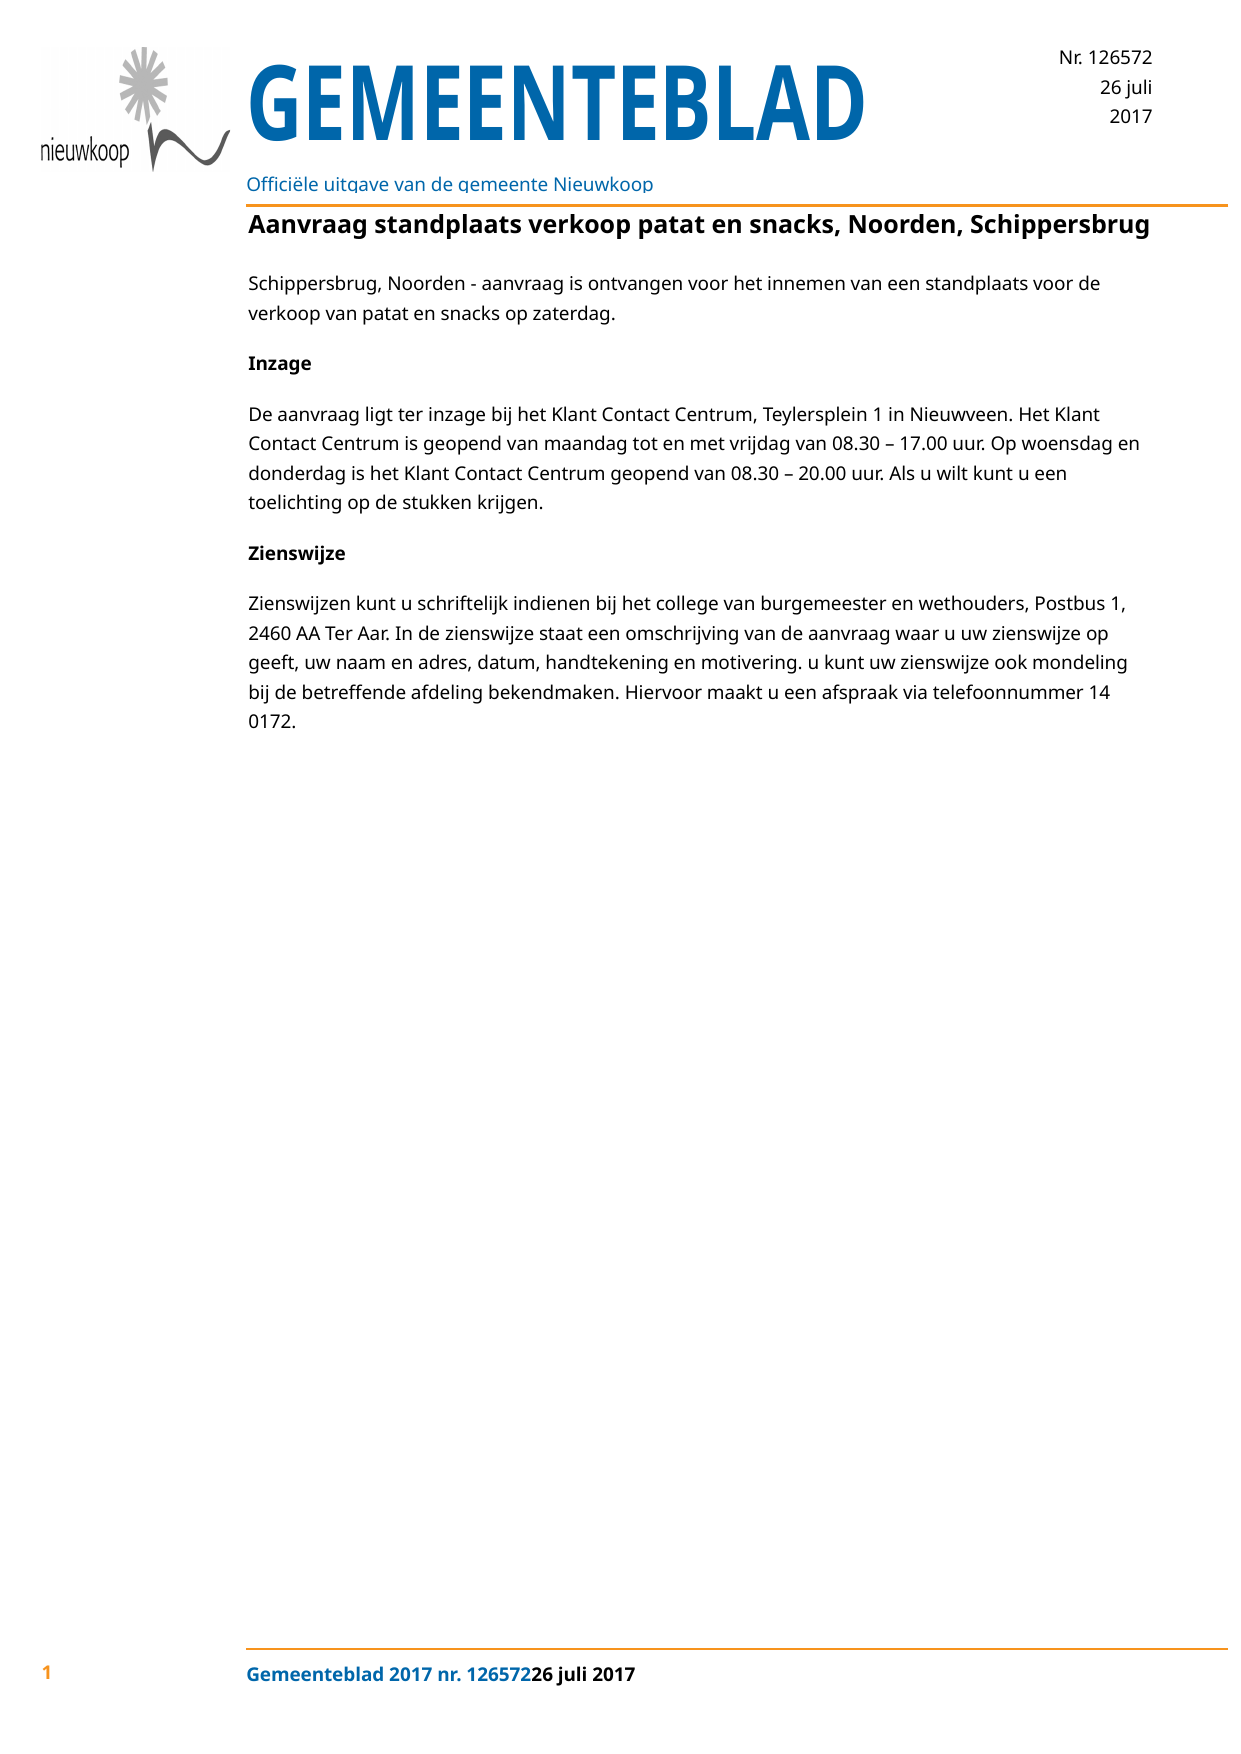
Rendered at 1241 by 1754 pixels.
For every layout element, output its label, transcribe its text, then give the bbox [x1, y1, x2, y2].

text Aanvraag standplaats verkoop patat en snacks, Noorden, Schippersbrug [248, 207, 1152, 241]
picture [41, 47, 231, 172]
text Inzage [248, 350, 1152, 376]
text Zienswijze [248, 540, 1152, 566]
text De aanvraag ligt ter inzage bij het Klant Contact Centrum, Teylersplein 1 in Nieuwveen. Het Klant Contact Centrum is geopend van maandag tot en met vrijdag van 08.30 – 17.00 uur. Op woensdag en donderdag is het Klant Contact Centrum geopend van 08.30 – 20.00 uur. Als u wilt kunt u een toelichting op de stukken krijgen. [248, 401, 1152, 515]
text Zienswijzen kunt u schriftelijk indienen bij het college van burgemeester en wethouders, Postbus 1, 2460 AA Ter Aar. In de zienswijze staat een omschrijving van de aanvraag waar u uw zienswijze op geeft, uw naam en adres, datum, handtekening en motivering. u kunt uw zienswijze ook mondeling bij de betreffende afdeling bekendmaken. Hiervoor maakt u een afspraak via telefoonnummer 14 0172. [248, 590, 1152, 734]
text Schippersbrug, Noorden - aanvraag is ontvangen voor het innemen van een standplaats voor de verkoop van patat en snacks op zaterdag. [248, 270, 1152, 326]
